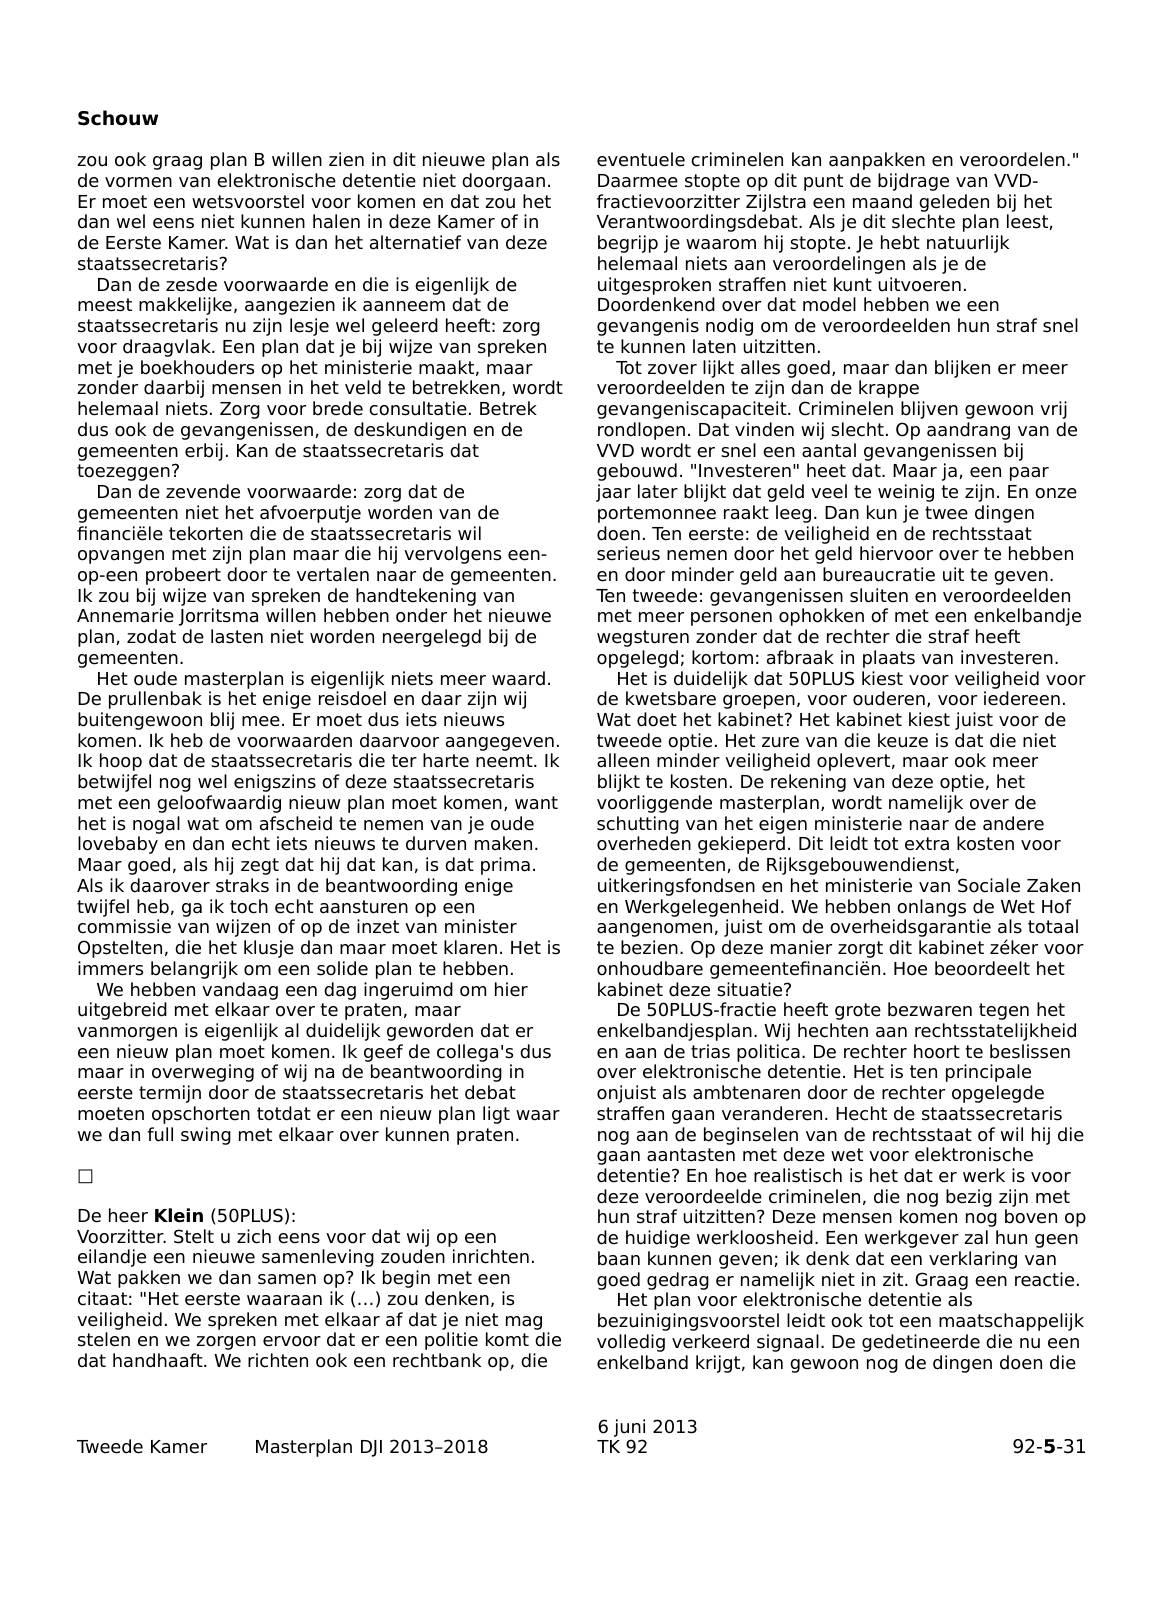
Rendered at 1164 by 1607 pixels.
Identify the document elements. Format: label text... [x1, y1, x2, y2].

text Voorzitter. Stelt u zich eens voor dat wij op een eilandje een nieuwe samenleving zouden inrichten. Wat pakken we dan samen op? Ik begin met een citaat: "Het eerste waaraan ik (…) zou denken, is veiligheid. We spreken met elkaar af dat je niet mag stelen en we zorgen ervoor dat er een politie komt die dat handhaaft. We richten ook een rechtbank op, die [77, 1227, 567, 1372]
text We hebben vandaag een dag ingeruimd om hier uitgebreid met elkaar over te praten, maar vanmorgen is eigenlijk al duidelijk geworden dat er een nieuw plan moet komen. Ik geef de collega's dus maar in overweging of wij na de beantwoording in eerste termijn door de staatssecretaris het debat moeten opschorten totdat er een nieuw plan ligt waar we dan full swing met elkaar over kunnen praten. [77, 979, 567, 1145]
text eventuele criminelen kan aanpakken en veroordelen." Daarmee stopte op dit punt de bijdrage van VVD-fractievoorzitter Zijlstra een maand geleden bij het Verantwoordingsdebat. Als je dit slechte plan leest, begrijp je waarom hij stopte. Je hebt natuurlijk helemaal niets aan veroordelingen als je de uitgesproken straffen niet kunt uitvoeren. Doordenkend over dat model hebben we een gevangenis nodig om de veroordeelden hun straf snel te kunnen laten uitzitten. [596, 150, 1087, 357]
text Het is duidelijk dat 50PLUS kiest voor veiligheid voor de kwetsbare groepen, voor ouderen, voor iedereen. Wat doet het kabinet? Het kabinet kiest juist voor de tweede optie. Het zure van die keuze is dat die niet alleen minder veiligheid oplevert, maar ook meer blijkt te kosten. De rekening van deze optie, het voorliggende masterplan, wordt namelijk over de schutting van het eigen ministerie naar de andere overheden gekieperd. Dit leidt tot extra kosten voor de gemeenten, de Rijksgebouwendienst, uitkeringsfondsen en het ministerie van Sociale Zaken en Werkgelegenheid. We hebben onlangs de Wet Hof aangenomen, juist om de overheidsgarantie als totaal te bezien. Op deze manier zorgt dit kabinet zéker voor onhoudbare gemeentefinanciën. Hoe beoordeelt het kabinet deze situatie? [596, 668, 1087, 1000]
text De heer Klein (50PLUS): [77, 1206, 567, 1227]
text Dan de zevende voorwaarde: zorg dat de gemeenten niet het afvoerputje worden van de financiële tekorten die de staatssecretaris wil opvangen met zijn plan maar die hij vervolgens een-op-een probeert door te vertalen naar de gemeenten. Ik zou bij wijze van spreken de handtekening van Annemarie Jorritsma willen hebben onder het nieuwe plan, zodat de lasten niet worden neergelegd bij de gemeenten. [77, 482, 567, 668]
text Het plan voor elektronische detentie als bezuinigingsvoorstel leidt ook tot een maatschappelijk volledig verkeerd signaal. De gedetineerde die nu een enkelband krijgt, kan gewoon nog de dingen doen die [596, 1290, 1087, 1373]
text Dan de zesde voorwaarde en die is eigenlijk de meest makkelijke, aangezien ik aanneem dat de staatssecretaris nu zijn lesje wel geleerd heeft: zorg voor draagvlak. Een plan dat je bij wijze van spreken met je boekhouders op het ministerie maakt, maar zonder daarbij mensen in het veld te betrekken, wordt helemaal niets. Zorg voor brede consultatie. Betrek dus ook de gevangenissen, de deskundigen en de gemeenten erbij. Kan de staatssecretaris dat toezeggen? [77, 274, 567, 482]
text Tot zover lijkt alles goed, maar dan blijken er meer veroordeelden te zijn dan de krappe gevangeniscapaciteit. Criminelen blijven gewoon vrij rondlopen. Dat vinden wij slecht. Op aandrang van de VVD wordt er snel een aantal gevangenissen bij gebouwd. "Investeren" heet dat. Maar ja, een paar jaar later blijkt dat geld veel te weinig te zijn. En onze portemonnee raakt leeg. Dan kun je twee dingen doen. Ten eerste: de veiligheid en de rechtsstaat serieus nemen door het geld hiervoor over te hebben en door minder geld aan bureaucratie uit te geven. Ten tweede: gevangenissen sluiten en veroordeelden met meer personen ophokken of met een enkelbandje wegsturen zonder dat de rechter die straf heeft opgelegd; kortom: afbraak in plaats van investeren. [596, 357, 1087, 668]
text De 50PLUS-fractie heeft grote bezwaren tegen het enkelbandjesplan. Wij hechten aan rechtsstatelijkheid en aan de trias politica. De rechter hoort te beslissen over elektronische detentie. Het is ten principale onjuist als ambtenaren door de rechter opgelegde straffen gaan veranderen. Hecht de staatssecretaris nog aan de beginselen van de rechtsstaat of wil hij die gaan aantasten met deze wet voor elektronische detentie? En hoe realistisch is het dat er werk is voor deze veroordeelde criminelen, die nog bezig zijn met hun straf uitzitten? Deze mensen komen nog boven op de huidige werkloosheid. Een werkgever zal hun geen baan kunnen geven; ik denk dat een verklaring van goed gedrag er namelijk niet in zit. Graag een reactie. [596, 1000, 1087, 1290]
text □ [77, 1165, 567, 1186]
text zou ook graag plan B willen zien in dit nieuwe plan als de vormen van elektronische detentie niet doorgaan. Er moet een wetsvoorstel voor komen en dat zou het dan wel eens niet kunnen halen in deze Kamer of in de Eerste Kamer. Wat is dan het alternatief van deze staatssecretaris? [77, 150, 567, 274]
text Het oude masterplan is eigenlijk niets meer waard. De prullenbak is het enige reisdoel en daar zijn wij buitengewoon blij mee. Er moet dus iets nieuws komen. Ik heb de voorwaarden daarvoor aangegeven. Ik hoop dat de staatssecretaris die ter harte neemt. Ik betwijfel nog wel enigszins of deze staatssecretaris met een geloofwaardig nieuw plan moet komen, want het is nogal wat om afscheid te nemen van je oude lovebaby en dan echt iets nieuws te durven maken. Maar goed, als hij zegt dat hij dat kan, is dat prima. Als ik daarover straks in de beantwoording enige twijfel heb, ga ik toch echt aansturen op een commissie van wijzen of op de inzet van minister Opstelten, die het klusje dan maar moet klaren. Het is immers belangrijk om een solide plan te hebben. [77, 668, 567, 979]
